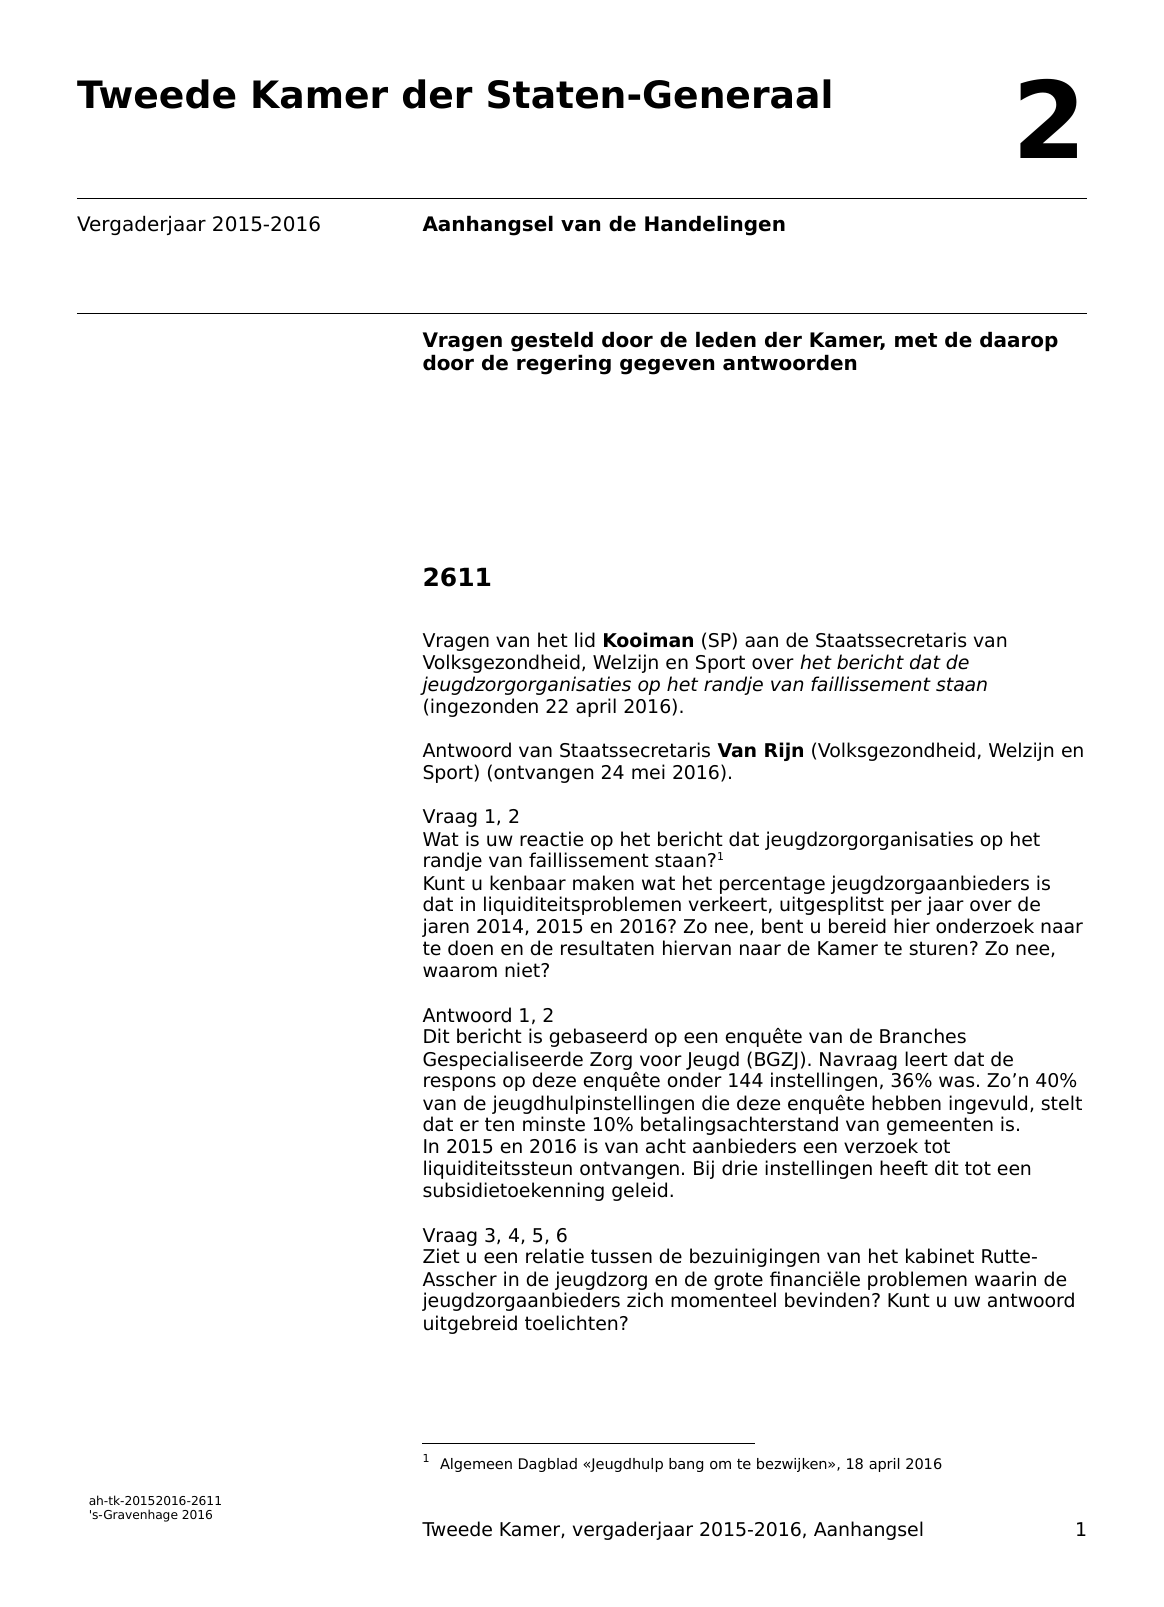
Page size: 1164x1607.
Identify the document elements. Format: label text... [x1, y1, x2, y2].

text ah-tk-20152016-2611 [88, 1494, 323, 1508]
text Vraag 3, 4, 5, 6 [422, 1224, 1087, 1246]
text Vraag 1, 2 [422, 806, 1087, 828]
text Algemeen Dagblad «Jeugdhulp bang om te bezwijken», 18 april 2016 [422, 1452, 1087, 1474]
text 's-Gravenhage 2016 [88, 1508, 323, 1522]
table_cell Vragen gesteld door de leden der Kamer, met de daarop door de regering gegeven antwoorden [422, 314, 1087, 375]
text Antwoord van Staatssecretaris Van Rijn (Volksgezondheid, Welzijn en Sport) (ontvangen 24 mei 2016). [422, 740, 1087, 784]
text 2611 [422, 563, 1087, 592]
text Antwoord 1, 2 [422, 1004, 1087, 1026]
text Wat is uw reactie op het bericht dat jeugdzorgorganisaties op het randje van faillissement staan? [422, 828, 1087, 872]
text Vragen van het lid Kooiman (SP) aan de Staatssecretaris van Volksgezondheid, Welzijn en Sport over het bericht dat de jeugdzorgorganisaties op het randje van faillissement staan (ingezonden 22 april 2016). [422, 630, 1087, 718]
text Ziet u een relatie tussen de bezuinigingen van het kabinet Rutte-Asscher in de jeugdzorg en de grote financiële problemen waarin de jeugdzorgaanbieders zich momenteel bevinden? Kunt u uw antwoord uitgebreid toelichten? [422, 1246, 1087, 1334]
table_header Tweede Kamer der Staten-Generaal [77, 59, 886, 198]
table_cell Aanhangsel van de Handelingen [422, 199, 1087, 313]
table_cell Vergaderjaar 2015-2016 [77, 199, 422, 313]
table_cell [77, 314, 422, 375]
text In 2015 en 2016 is van acht aanbieders een verzoek tot liquiditeitssteun ontvangen. Bij drie instellingen heeft dit tot een subsidietoekenning geleid. [422, 1136, 1087, 1202]
text Kunt u kenbaar maken wat het percentage jeugdzorgaanbieders is dat in liquiditeitsproblemen verkeert, uitgesplitst per jaar over de jaren 2014, 2015 en 2016? Zo nee, bent u bereid hier onderzoek naar te doen en de resultaten hiervan naar de Kamer te sturen? Zo nee, waarom niet? [422, 872, 1087, 982]
text Dit bericht is gebaseerd op een enquête van de Branches Gespecialiseerde Zorg voor Jeugd (BGZJ). Navraag leert dat de respons op deze enquête onder 144 instellingen, 36% was. Zo’n 40% van de jeugdhulpinstellingen die deze enquête hebben ingevuld, stelt dat er ten minste 10% betalingsachterstand van gemeenten is. [422, 1026, 1087, 1136]
table_header 2 [886, 59, 1087, 198]
